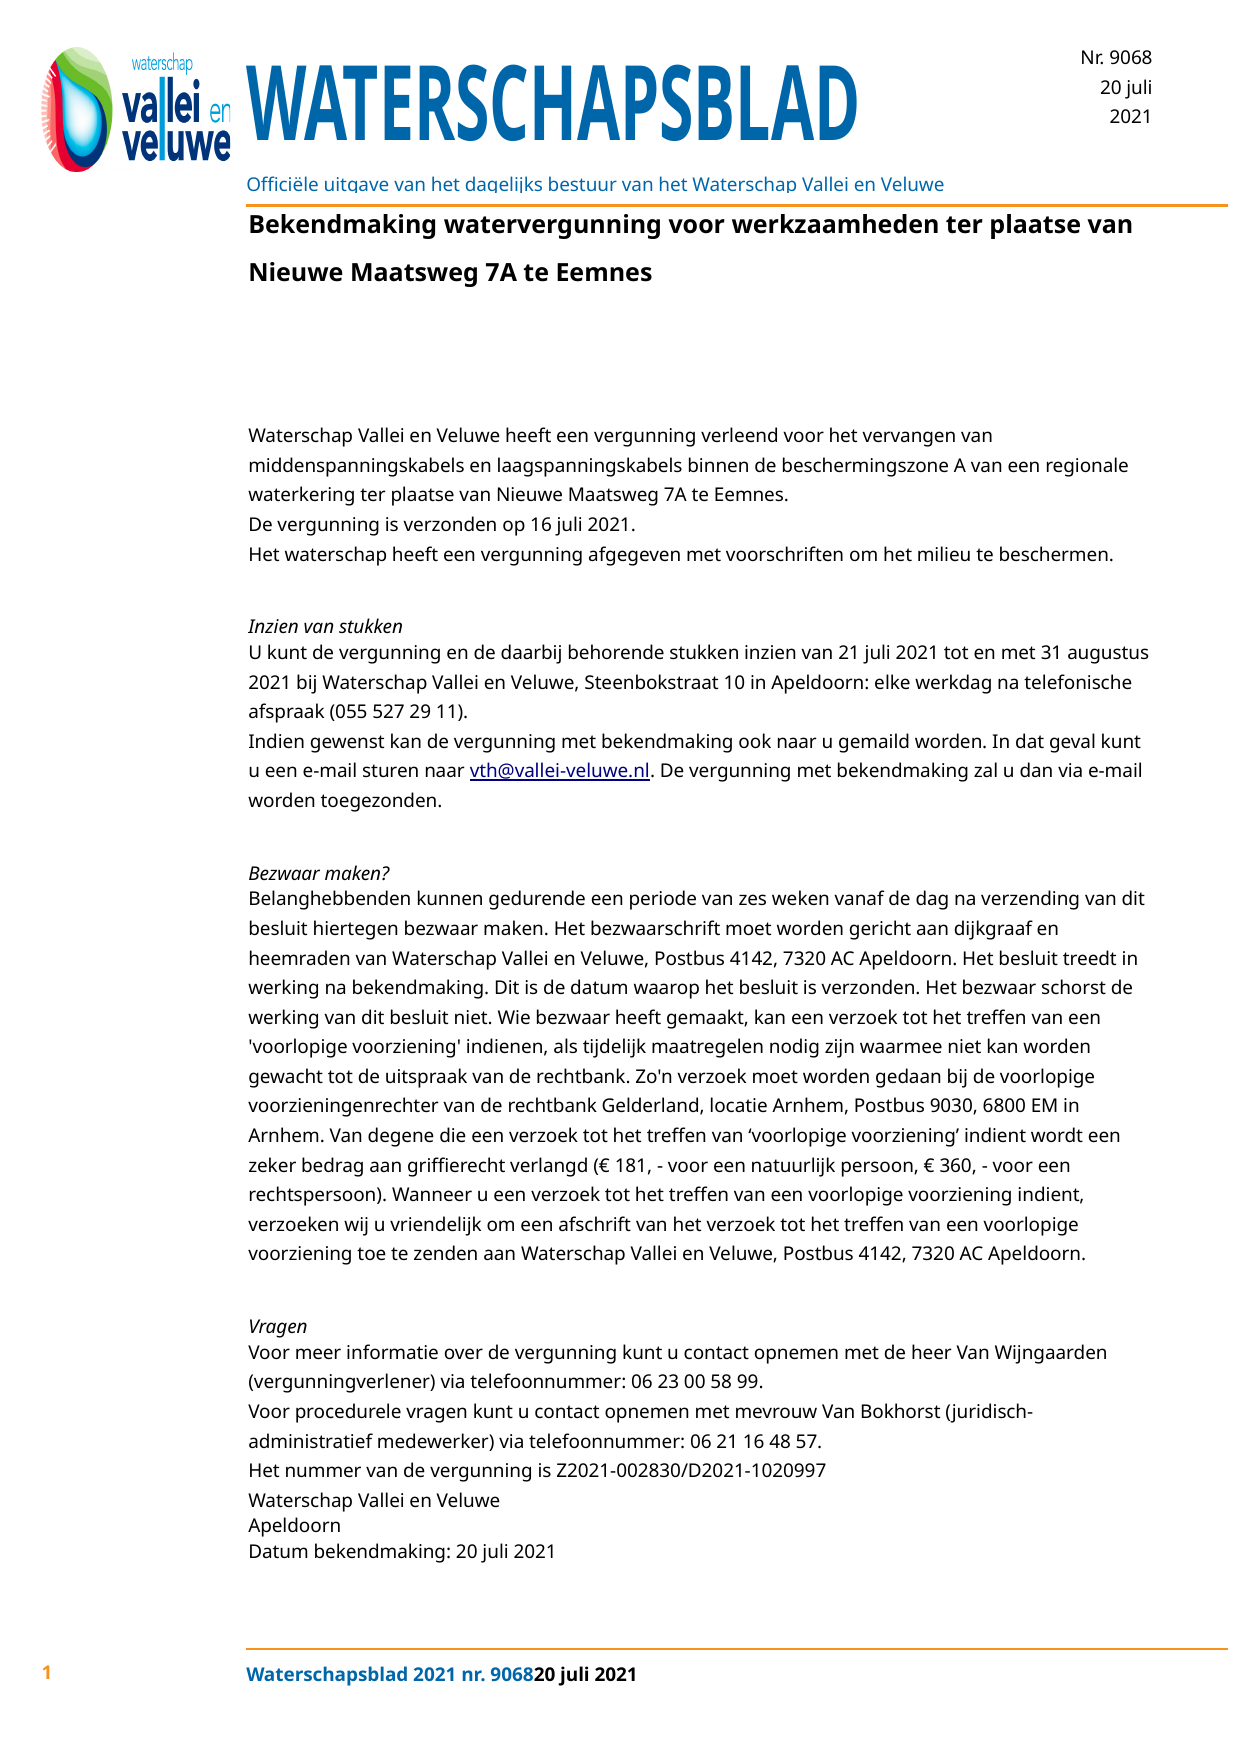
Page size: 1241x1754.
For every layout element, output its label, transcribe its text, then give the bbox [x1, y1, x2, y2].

text Bezwaar maken? [248, 860, 1152, 886]
text Het waterschap heeft een vergunning afgegeven met voorschriften om het milieu te beschermen. [248, 541, 1152, 567]
text Indien gewenst kan de vergunning met bekendmaking ook naar u gemaild worden. In dat geval kunt u een e-mail sturen naar vth@vallei-veluwe.nl. De vergunning met bekendmaking zal u dan via e-mail worden toegezonden. [248, 728, 1152, 813]
text Vragen [248, 1313, 1152, 1339]
text Datum bekendmaking: 20 juli 2021 [248, 1538, 1152, 1564]
text Waterschap Vallei en Veluwe [248, 1487, 1152, 1513]
text Inzien van stukken [248, 613, 1152, 639]
text U kunt de vergunning en de daarbij behorende stukken inzien van 21 juli 2021 tot en met 31 augustus 2021 bij Waterschap Vallei en Veluwe, Steenbokstraat 10 in Apeldoorn: elke werkdag na telefonische afspraak (055 527 29 11). [248, 639, 1152, 724]
text Voor procedurele vragen kunt u contact opnemen met mevrouw Van Bokhorst (juridisch-administratief medewerker) via telefoonnummer: 06 21 16 48 57. [248, 1398, 1152, 1453]
text Voor meer informatie over de vergunning kunt u contact opnemen met de heer Van Wijngaarden (vergunningverlener) via telefoonnummer: 06 23 00 58 99. [248, 1339, 1152, 1394]
picture [41, 47, 231, 172]
text Belanghebbenden kunnen gedurende een periode van zes weken vanaf de dag na verzending van dit besluit hiertegen bezwaar maken. Het bezwaarschrift moet worden gericht aan dijkgraaf en heemraden van Waterschap Vallei en Veluwe, Postbus 4142, 7320 AC Apeldoorn. Het besluit treedt in werking na bekendmaking. Dit is de datum waarop het besluit is verzonden. Het bezwaar schorst de werking van dit besluit niet. Wie bezwaar heeft gemaakt, kan een verzoek tot het treffen van een 'voorlopige voorziening' indienen, als tijdelijk maatregelen nodig zijn waarmee niet kan worden gewacht tot de uitspraak van de rechtbank. Zo'n verzoek moet worden gedaan bij de voorlopige voorzieningenrechter van de rechtbank Gelderland, locatie Arnhem, Postbus 9030, 6800 EM in Arnhem. Van degene die een verzoek tot het treffen van ‘voorlopige voorziening’ indient wordt een zeker bedrag aan griffierecht verlangd (€ 181, - voor een natuurlijk persoon, € 360, - voor een rechtspersoon). Wanneer u een verzoek tot het treffen van een voorlopige voorziening indient, verzoeken wij u vriendelijk om een afschrift van het verzoek tot het treffen van een voorlopige voorziening toe te zenden aan Waterschap Vallei en Veluwe, Postbus 4142, 7320 AC Apeldoorn. [248, 886, 1152, 1266]
text Bekendmaking watervergunning voor werkzaamheden ter plaatse van Nieuwe Maatsweg 7A te Eemnes [248, 207, 1152, 288]
text De vergunning is verzonden op 16 juli 2021. [248, 511, 1152, 537]
text Het nummer van de vergunning is Z2021-002830/D2021-1020997 [248, 1457, 1152, 1483]
text Apeldoorn [248, 1513, 1152, 1538]
text Waterschap Vallei en Veluwe heeft een vergunning verleend voor het vervangen van middenspanningskabels en laagspanningskabels binnen de beschermingszone A van een regionale waterkering ter plaatse van Nieuwe Maatsweg 7A te Eemnes. [248, 422, 1152, 507]
